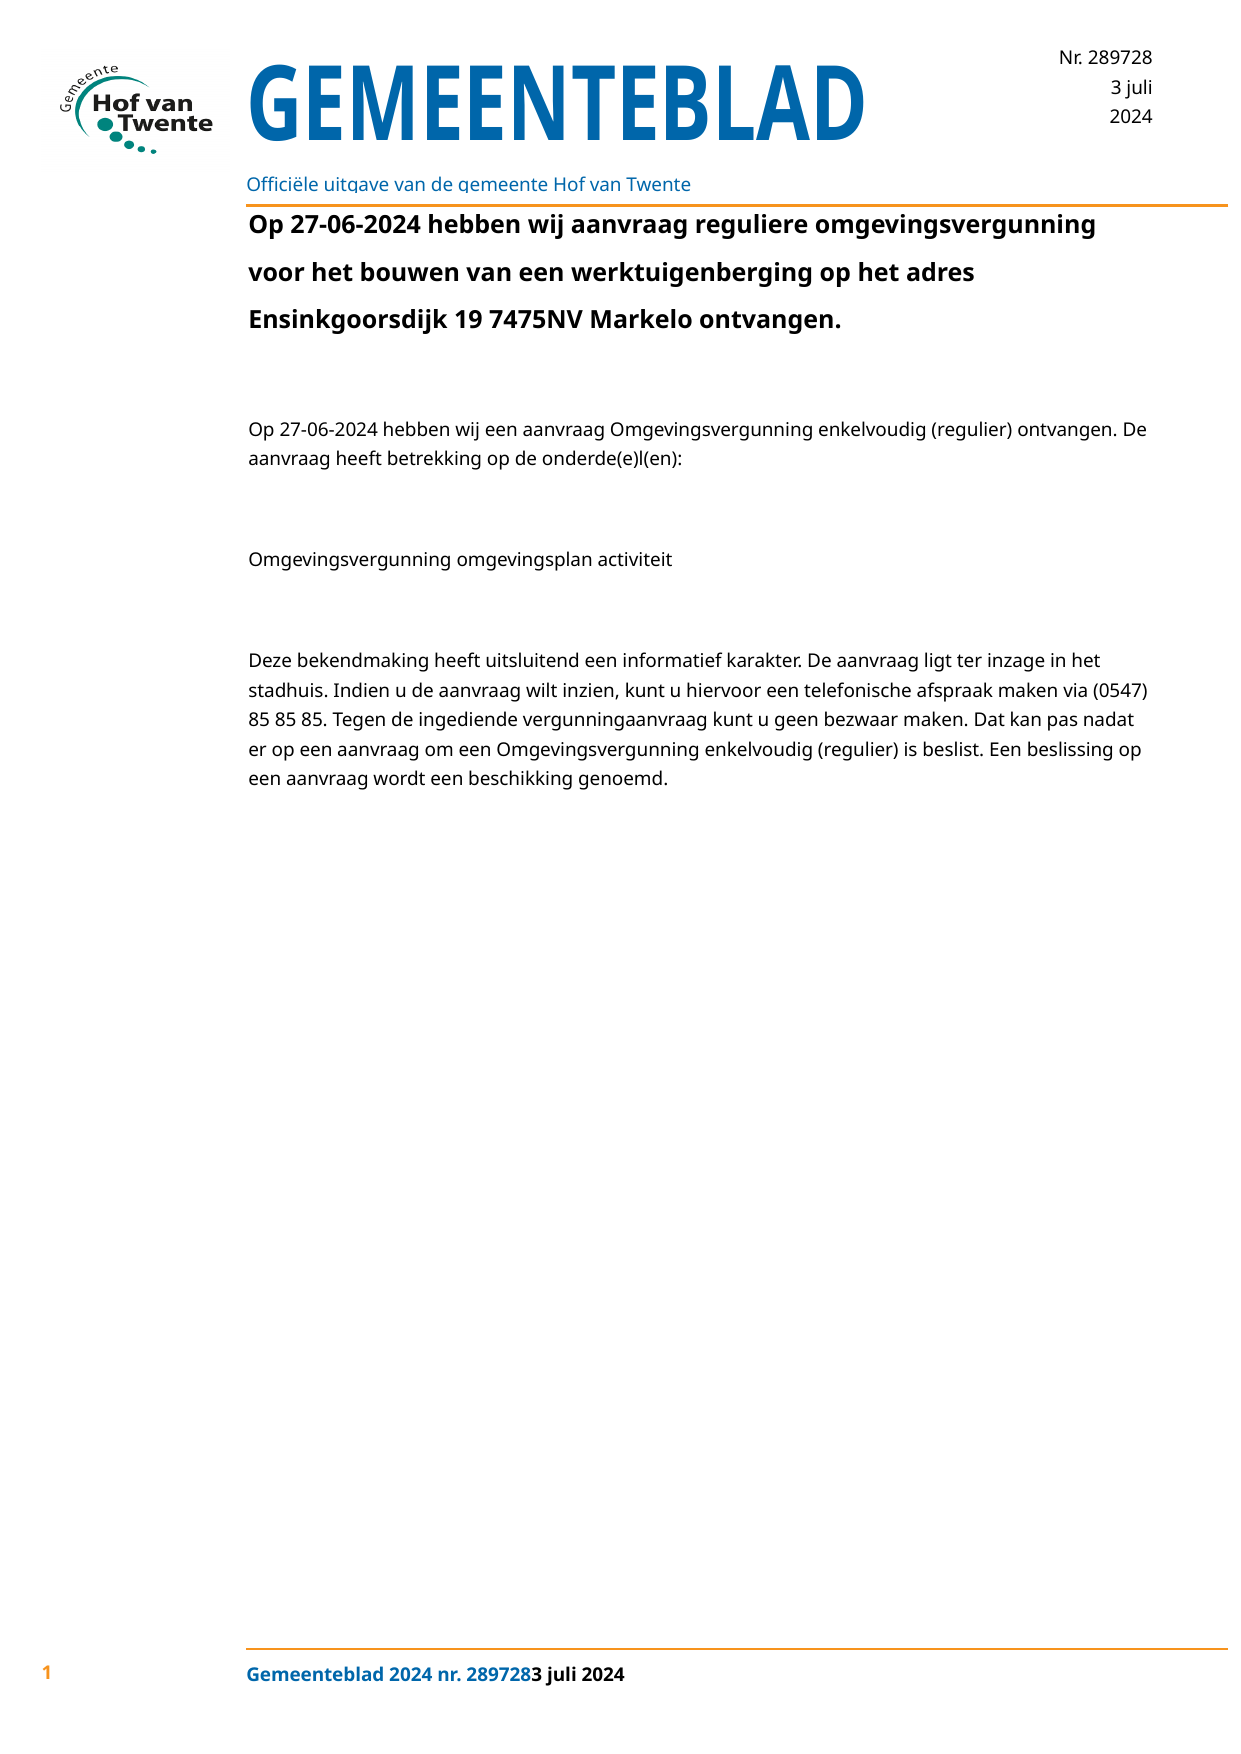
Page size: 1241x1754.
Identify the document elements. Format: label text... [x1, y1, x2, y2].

text Op 27-06-2024 hebben wij aanvraag reguliere omgevingsvergunning voor het bouwen van een werktuigenberging op het adres Ensinkgoorsdijk 19 7475NV Markelo ontvangen. [248, 207, 1152, 336]
picture [41, 47, 231, 172]
text Deze bekendmaking heeft uitsluitend een informatief karakter. De aanvraag ligt ter inzage in het stadhuis. Indien u de aanvraag wilt inzien, kunt u hiervoor een telefonische afspraak maken via (0547) 85 85 85. Tegen de ingediende vergunningaanvraag kunt u geen bezwaar maken. Dat kan pas nadat er op een aanvraag om een Omgevingsvergunning enkelvoudig (regulier) is beslist. Een beslissing op een aanvraag wordt een beschikking genoemd. [248, 647, 1152, 791]
text Op 27-06-2024 hebben wij een aanvraag Omgevingsvergunning enkelvoudig (regulier) ontvangen. De aanvraag heeft betrekking op de onderde(e)l(en): [248, 416, 1152, 471]
text Omgevingsvergunning omgevingsplan activiteit [248, 546, 1152, 572]
